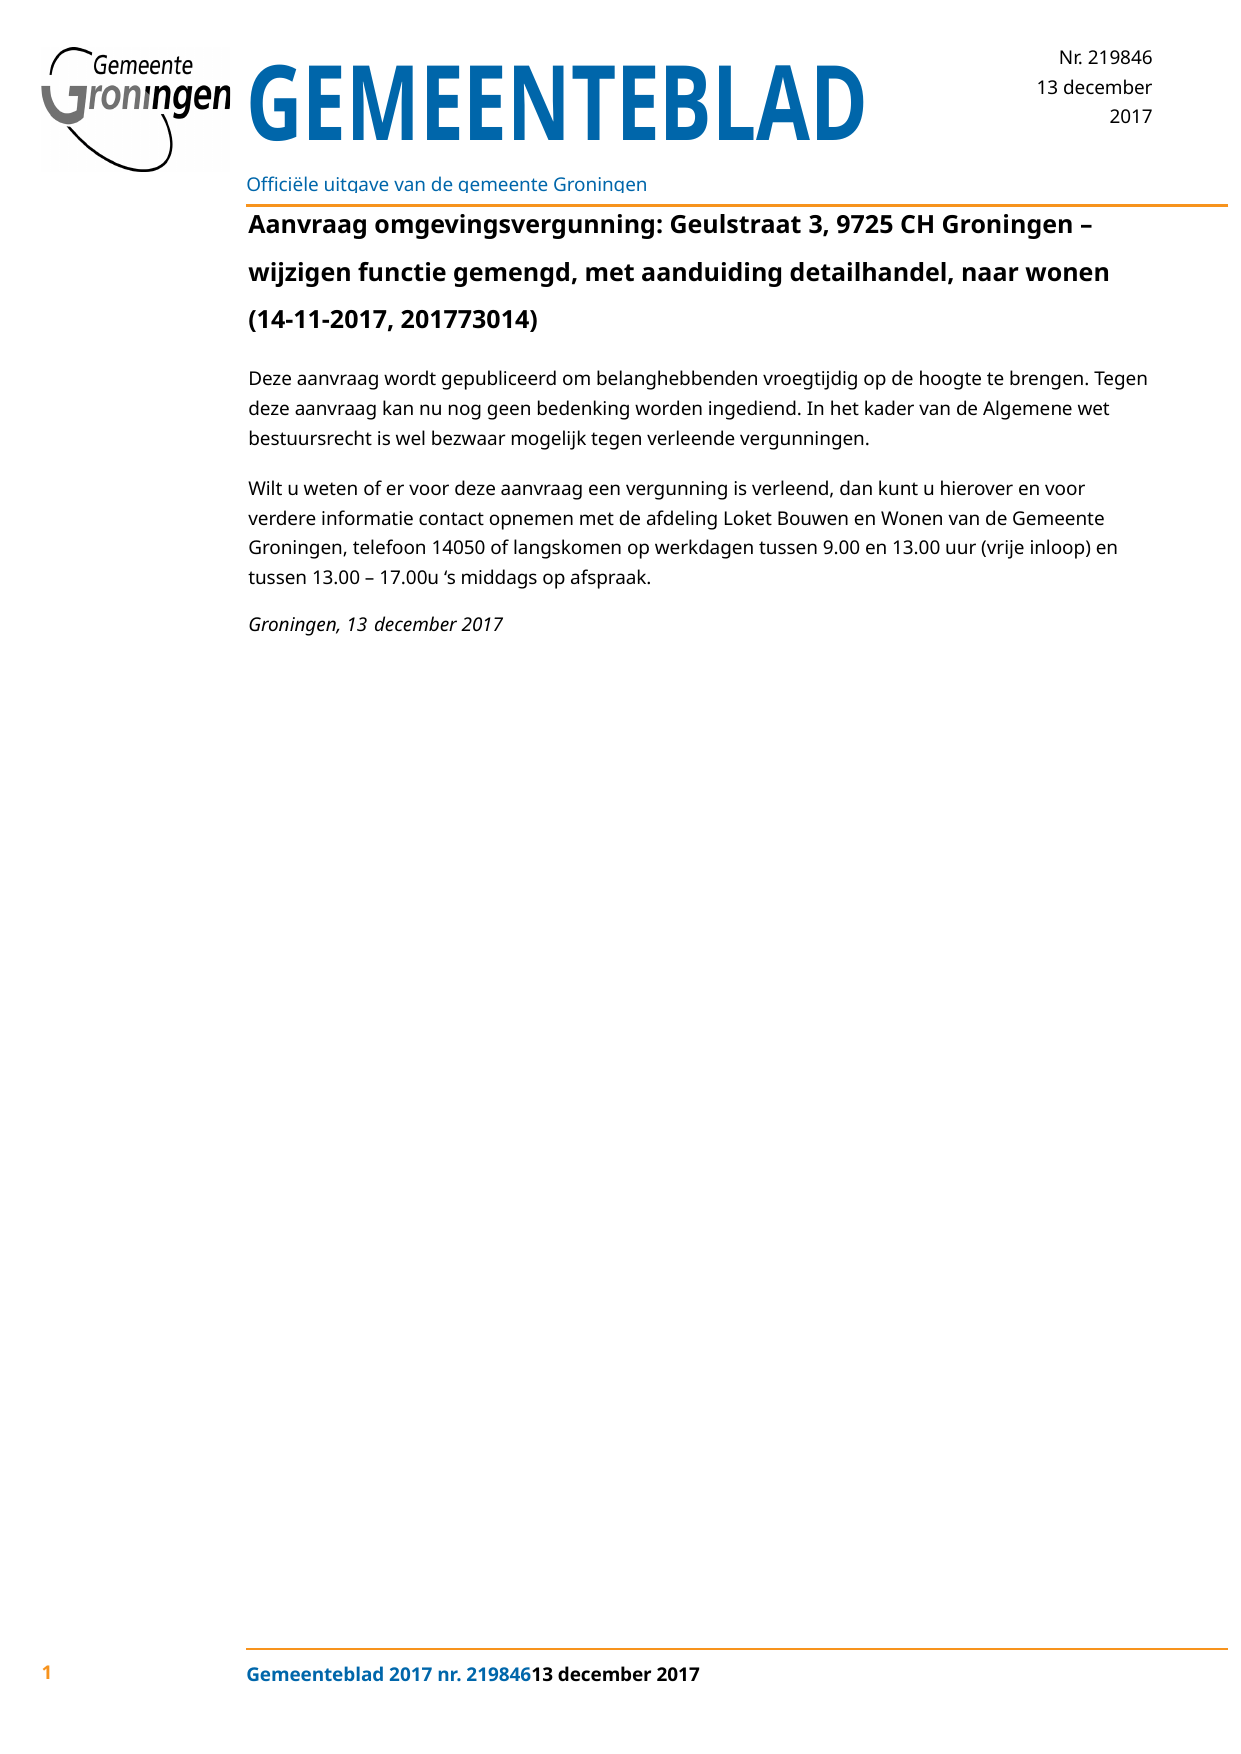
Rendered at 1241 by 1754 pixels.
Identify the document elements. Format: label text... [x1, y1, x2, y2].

text Deze aanvraag wordt gepubliceerd om belanghebbenden vroegtijdig op de hoogte te brengen. Tegen deze aanvraag kan nu nog geen bedenking worden ingediend. In het kader van de Algemene wet bestuursrecht is wel bezwaar mogelijk tegen verleende vergunningen. [248, 366, 1152, 450]
text Wilt u weten of er voor deze aanvraag een vergunning is verleend, dan kunt u hierover en voor verdere informatie contact opnemen met de afdeling Loket Bouwen en Wonen van de Gemeente Groningen, telefoon 14050 of langskomen op werkdagen tussen 9.00 en 13.00 uur (vrije inloop) en tussen 13.00 – 17.00u ‘s middags op afspraak. [248, 475, 1152, 589]
text Groningen, 13 december 2017 [248, 612, 1152, 637]
picture [41, 47, 231, 172]
text Aanvraag omgevingsvergunning: Geulstraat 3, 9725 CH Groningen – wijzigen functie gemengd, met aanduiding detailhandel, naar wonen (14-11-2017, 201773014) [248, 207, 1152, 336]
